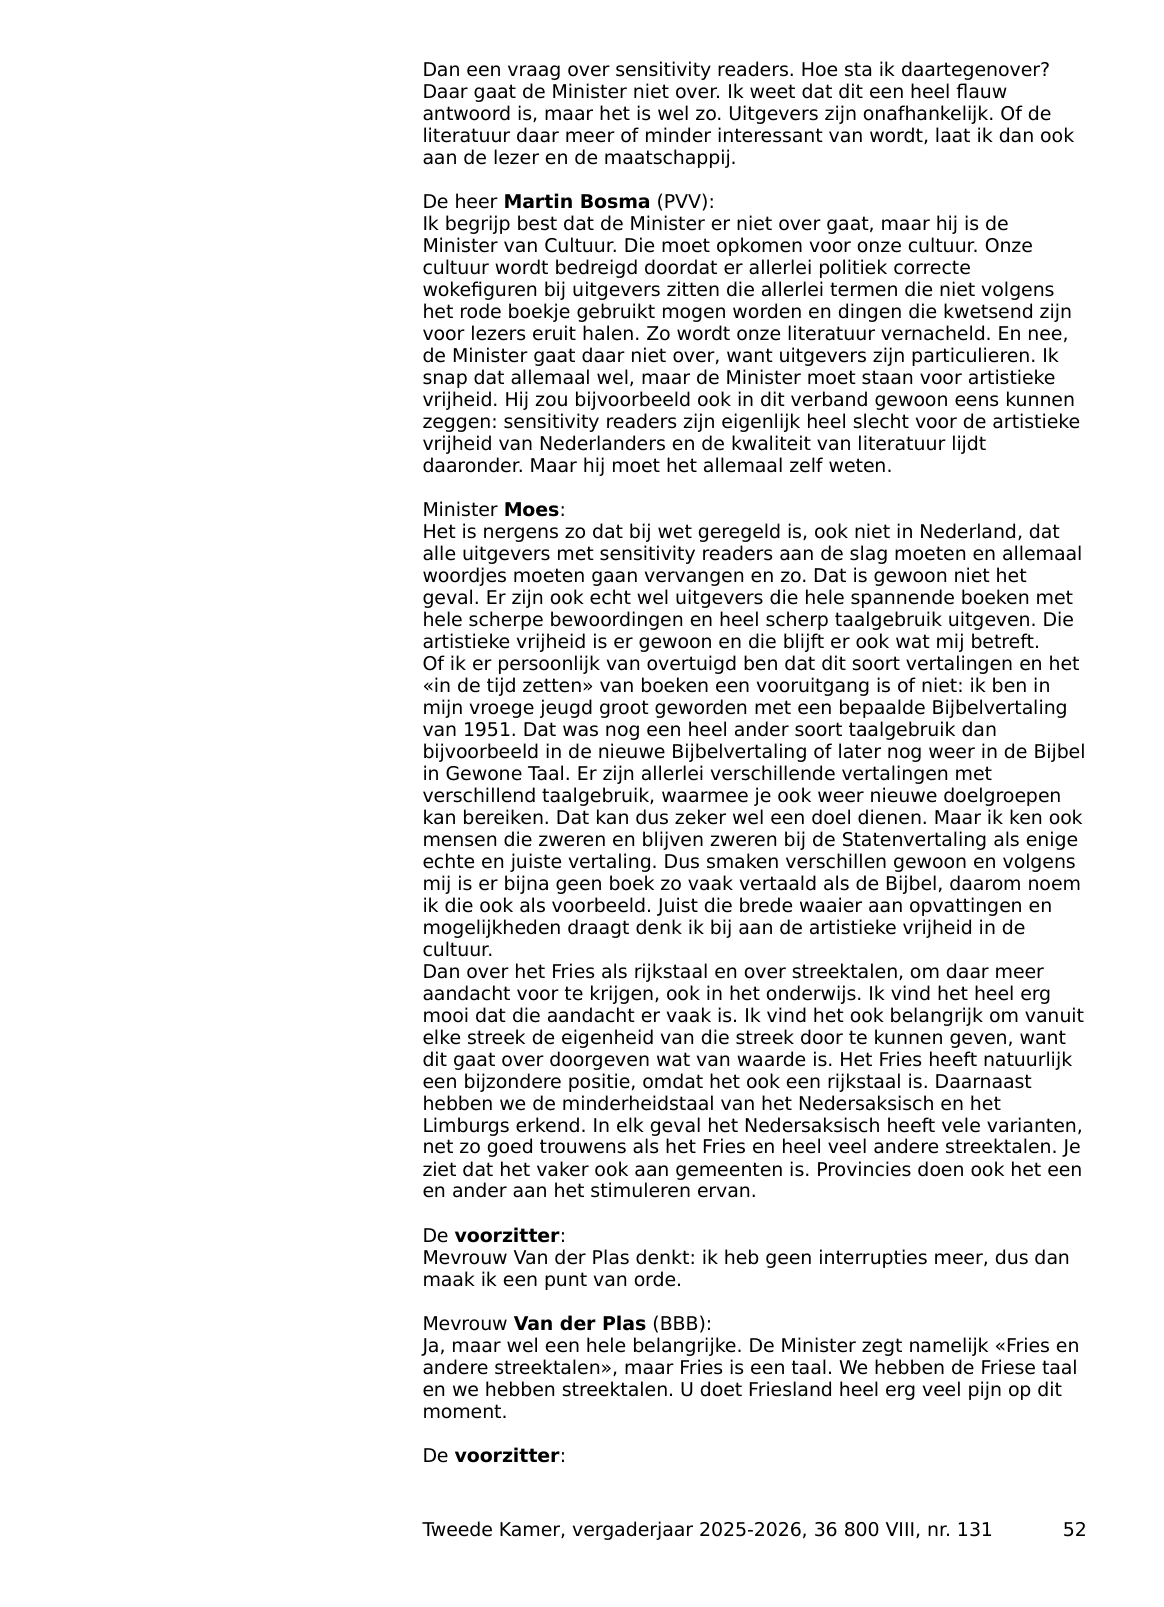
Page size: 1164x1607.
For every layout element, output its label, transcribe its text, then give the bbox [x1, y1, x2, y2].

text Ik begrijp best dat de Minister er niet over gaat, maar hij is de Minister van Cultuur. Die moet opkomen voor onze cultuur. Onze cultuur wordt bedreigd doordat er allerlei politiek correcte wokefiguren bij uitgevers zitten die allerlei termen die niet volgens het rode boekje gebruikt mogen worden en dingen die kwetsend zijn voor lezers eruit halen. Zo wordt onze literatuur vernacheld. En nee, de Minister gaat daar niet over, want uitgevers zijn particulieren. Ik snap dat allemaal wel, maar de Minister moet staan voor artistieke vrijheid. Hij zou bijvoorbeeld ook in dit verband gewoon eens kunnen zeggen: sensitivity readers zijn eigenlijk heel slecht voor de artistieke vrijheid van Nederlanders en de kwaliteit van literatuur lijdt daaronder. Maar hij moet het allemaal zelf weten. [422, 213, 1087, 477]
text De voorzitter: [422, 1445, 1087, 1467]
text Dan een vraag over sensitivity readers. Hoe sta ik daartegenover? Daar gaat de Minister niet over. Ik weet dat dit een heel flauw antwoord is, maar het is wel zo. Uitgevers zijn onafhankelijk. Of de literatuur daar meer of minder interessant van wordt, laat ik dan ook aan de lezer en de maatschappij. [422, 59, 1087, 169]
text Mevrouw Van der Plas denkt: ik heb geen interrupties meer, dus dan maak ik een punt van orde. [422, 1247, 1087, 1291]
text De voorzitter: [422, 1224, 1087, 1247]
text Minister Moes: [422, 499, 1087, 521]
text Het is nergens zo dat bij wet geregeld is, ook niet in Nederland, dat alle uitgevers met sensitivity readers aan de slag moeten en allemaal woordjes moeten gaan vervangen en zo. Dat is gewoon niet het geval. Er zijn ook echt wel uitgevers die hele spannende boeken met hele scherpe bewoordingen en heel scherp taalgebruik uitgeven. Die artistieke vrijheid is er gewoon en die blijft er ook wat mij betreft. [422, 521, 1087, 653]
text Of ik er persoonlijk van overtuigd ben dat dit soort vertalingen en het «in de tijd zetten» van boeken een vooruitgang is of niet: ik ben in mijn vroege jeugd groot geworden met een bepaalde Bijbelvertaling van 1951. Dat was nog een heel ander soort taalgebruik dan bijvoorbeeld in de nieuwe Bijbelvertaling of later nog weer in de Bijbel in Gewone Taal. Er zijn allerlei verschillende vertalingen met verschillend taalgebruik, waarmee je ook weer nieuwe doelgroepen kan bereiken. Dat kan dus zeker wel een doel dienen. Maar ik ken ook mensen die zweren en blijven zweren bij de Statenvertaling als enige echte en juiste vertaling. Dus smaken verschillen gewoon en volgens mij is er bijna geen boek zo vaak vertaald als de Bijbel, daarom noem ik die ook als voorbeeld. Juist die brede waaier aan opvattingen en mogelijkheden draagt denk ik bij aan de artistieke vrijheid in de cultuur. [422, 653, 1087, 961]
text Mevrouw Van der Plas (BBB): [422, 1313, 1087, 1335]
text Dan over het Fries als rijkstaal en over streektalen, om daar meer aandacht voor te krijgen, ook in het onderwijs. Ik vind het heel erg mooi dat die aandacht er vaak is. Ik vind het ook belangrijk om vanuit elke streek de eigenheid van die streek door te kunnen geven, want dit gaat over doorgeven wat van waarde is. Het Fries heeft natuurlijk een bijzondere positie, omdat het ook een rijkstaal is. Daarnaast hebben we de minderheidstaal van het Nedersaksisch en het Limburgs erkend. In elk geval het Nedersaksisch heeft vele varianten, net zo goed trouwens als het Fries en heel veel andere streektalen. Je ziet dat het vaker ook aan gemeenten is. Provincies doen ook het een en ander aan het stimuleren ervan. [422, 961, 1087, 1202]
text De heer Martin Bosma (PVV): [422, 191, 1087, 213]
text Ja, maar wel een hele belangrijke. De Minister zegt namelijk «Fries en andere streektalen», maar Fries is een taal. We hebben de Friese taal en we hebben streektalen. U doet Friesland heel erg veel pijn op dit moment. [422, 1335, 1087, 1423]
